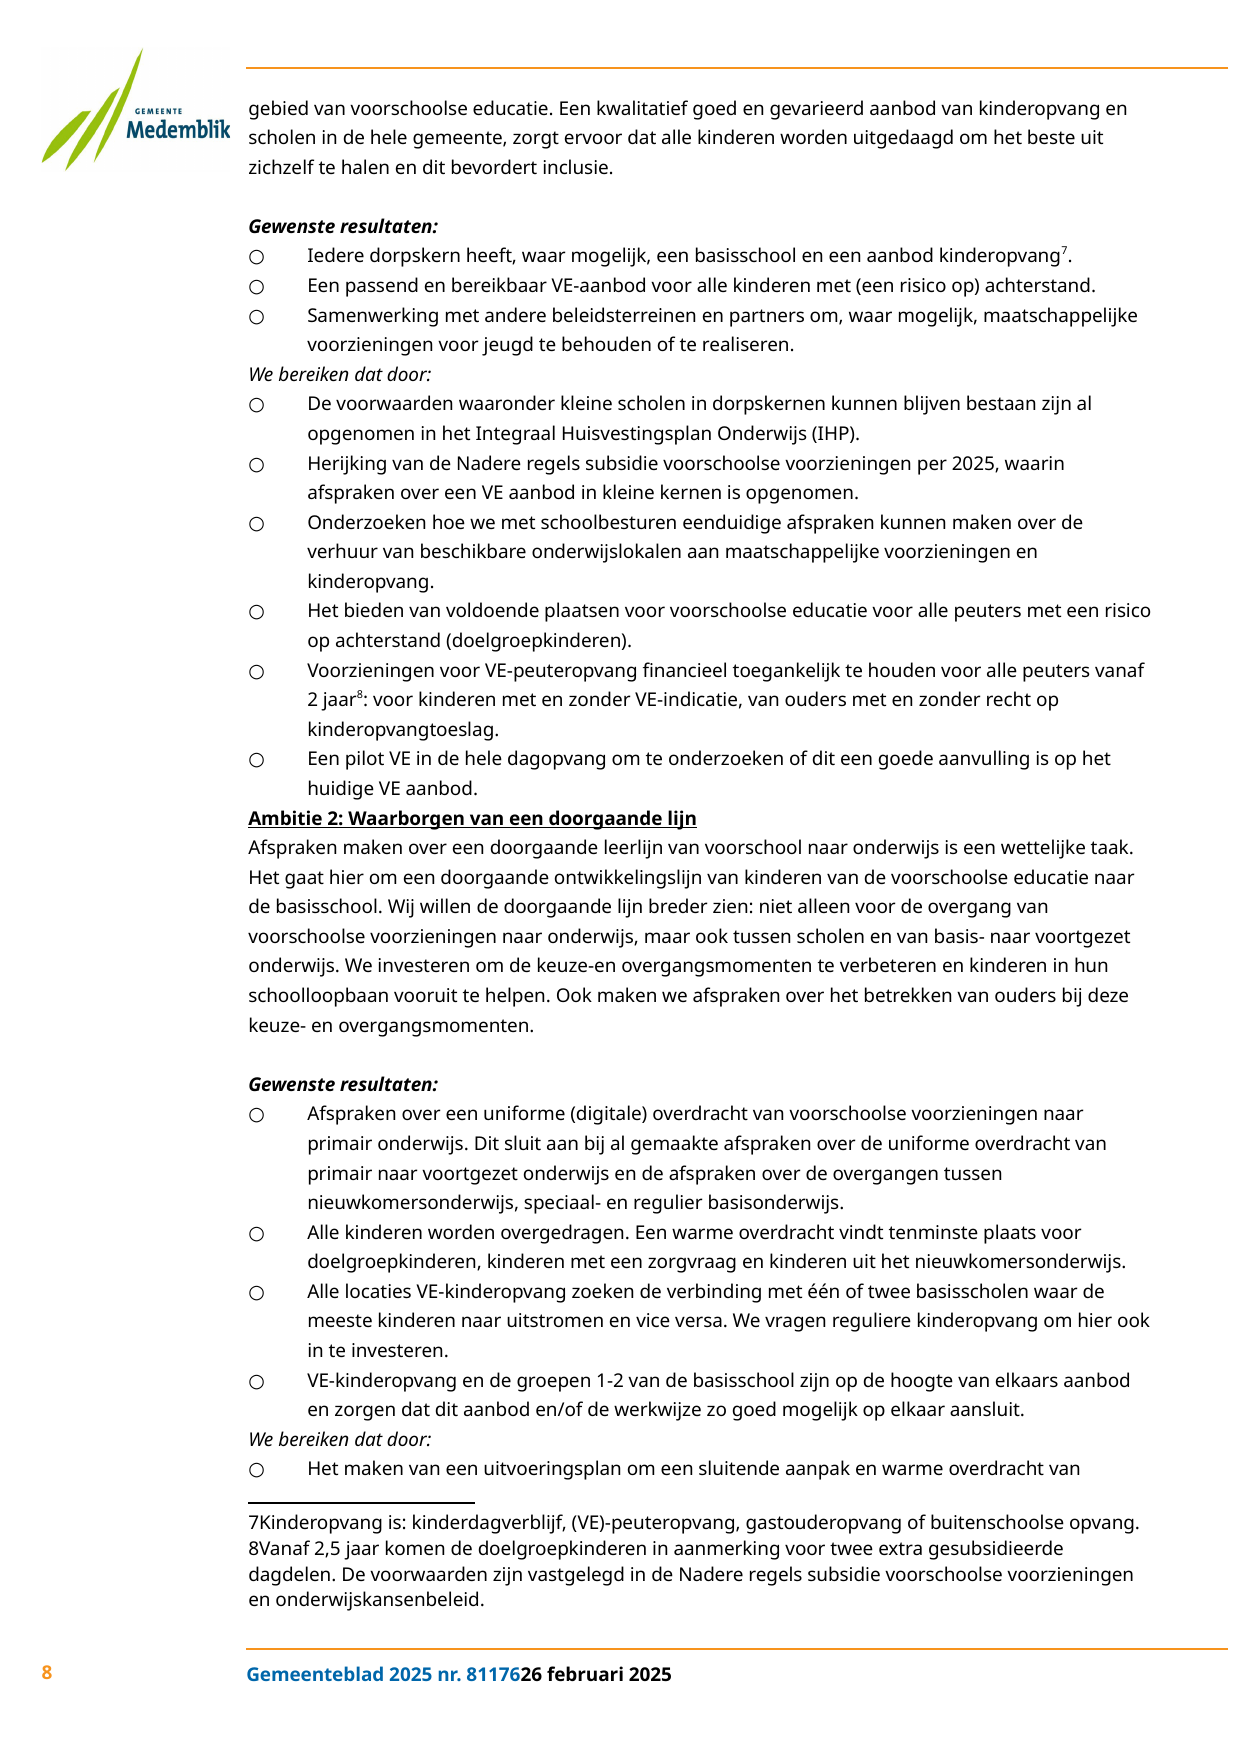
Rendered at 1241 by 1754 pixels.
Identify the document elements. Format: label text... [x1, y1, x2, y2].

text gebied van voorschoolse educatie. Een kwalitatief goed en gevarieerd aanbod van kinderopvang en scholen in de hele gemeente, zorgt ervoor dat alle kinderen worden uitgedaagd om het beste uit zichzelf te halen en dit bevordert inclusie. [248, 95, 1152, 180]
text Afspraken maken over een doorgaande leerlijn van voorschool naar onderwijs is een wettelijke taak. Het gaat hier om een doorgaande ontwikkelingslijn van kinderen van de voorschoolse educatie naar de basisschool. Wij willen de doorgaande lijn breder zien: niet alleen voor de overgang van voorschoolse voorzieningen naar onderwijs, maar ook tussen scholen en van basis- naar voortgezet onderwijs. We investeren om de keuze-en overgangsmomenten te verbeteren en kinderen in hun schoolloopbaan vooruit te helpen. Ook maken we afspraken over het betrekken van ouders bij deze keuze- en overgangsmomenten. [248, 834, 1152, 1038]
list Een pilot VE in de hele dagopvang om te onderzoeken of dit een goede aanvulling is op het huidige VE aanbod. [248, 746, 1152, 801]
list Afspraken over een uniforme (digitale) overdracht van voorschoolse voorzieningen naar primair onderwijs. Dit sluit aan bij al gemaakte afspraken over de uniforme overdracht van primair naar voortgezet onderwijs en de afspraken over de overgangen tussen nieuwkomersonderwijs, speciaal- en regulier basisonderwijs. [248, 1101, 1152, 1215]
text We bereiken dat door: [248, 1426, 1152, 1452]
list Vanaf 2,5 jaar komen de doelgroepkinderen in aanmerking voor twee extra gesubsidieerde dagdelen. De voorwaarden zijn vastgelegd in de Nadere regels subsidie voorschoolse voorzieningen en onderwijskansenbeleid. [248, 1535, 1152, 1612]
list Het bieden van voldoende plaatsen voor voorschoolse educatie voor alle peuters met een risico op achterstand (doelgroepkinderen). [248, 598, 1152, 653]
list Alle kinderen worden overgedragen. Een warme overdracht vindt tenminste plaats voor doelgroepkinderen, kinderen met een zorgvraag en kinderen uit het nieuwkomersonderwijs. [248, 1219, 1152, 1274]
list Onderzoeken hoe we met schoolbesturen eenduidige afspraken kunnen maken over de verhuur van beschikbare onderwijslokalen aan maatschappelijke voorzieningen en kinderopvang. [248, 509, 1152, 594]
list Het maken van een uitvoeringsplan om een sluitende aanpak en warme overdracht van [248, 1456, 1152, 1481]
list Samenwerking met andere beleidsterreinen en partners om, waar mogelijk, maatschappelijke voorzieningen voor jeugd te behouden of te realiseren. [248, 302, 1152, 357]
list Een passend en bereikbaar VE-aanbod voor alle kinderen met (een risico op) achterstand. [248, 272, 1152, 298]
text Gewenste resultaten: [248, 213, 1152, 239]
text Ambitie 2: Waarborgen van een doorgaande lijn [248, 805, 1152, 831]
list Herijking van de Nadere regels subsidie voorschoolse voorzieningen per 2025, waarin afspraken over een VE aanbod in kleine kernen is opgenomen. [248, 450, 1152, 505]
list Kinderopvang is: kinderdagverblijf, (VE)-peuteropvang, gastouderopvang of buitenschoolse opvang. [248, 1509, 1152, 1535]
picture [41, 47, 231, 172]
list Iedere dorpskern heeft, waar mogelijk, een basisschool en een aanbod kinderopvang. [248, 243, 1152, 268]
list Alle locaties VE-kinderopvang zoeken de verbinding met één of twee basisscholen waar de meeste kinderen naar uitstromen en vice versa. We vragen reguliere kinderopvang om hier ook in te investeren. [248, 1278, 1152, 1363]
list Voorzieningen voor VE-peuteropvang financieel toegankelijk te houden voor alle peuters vanaf 2 jaar: voor kinderen met en zonder VE-indicatie, van ouders met en zonder recht op kinderopvangtoeslag. [248, 657, 1152, 742]
text Gewenste resultaten: [248, 1071, 1152, 1097]
list De voorwaarden waaronder kleine scholen in dorpskernen kunnen blijven bestaan zijn al opgenomen in het Integraal Huisvestingsplan Onderwijs (IHP). [248, 391, 1152, 446]
list VE-kinderopvang en de groepen 1-2 van de basisschool zijn op de hoogte van elkaars aanbod en zorgen dat dit aanbod en/of de werkwijze zo goed mogelijk op elkaar aansluit. [248, 1367, 1152, 1422]
text We bereiken dat door: [248, 361, 1152, 387]
